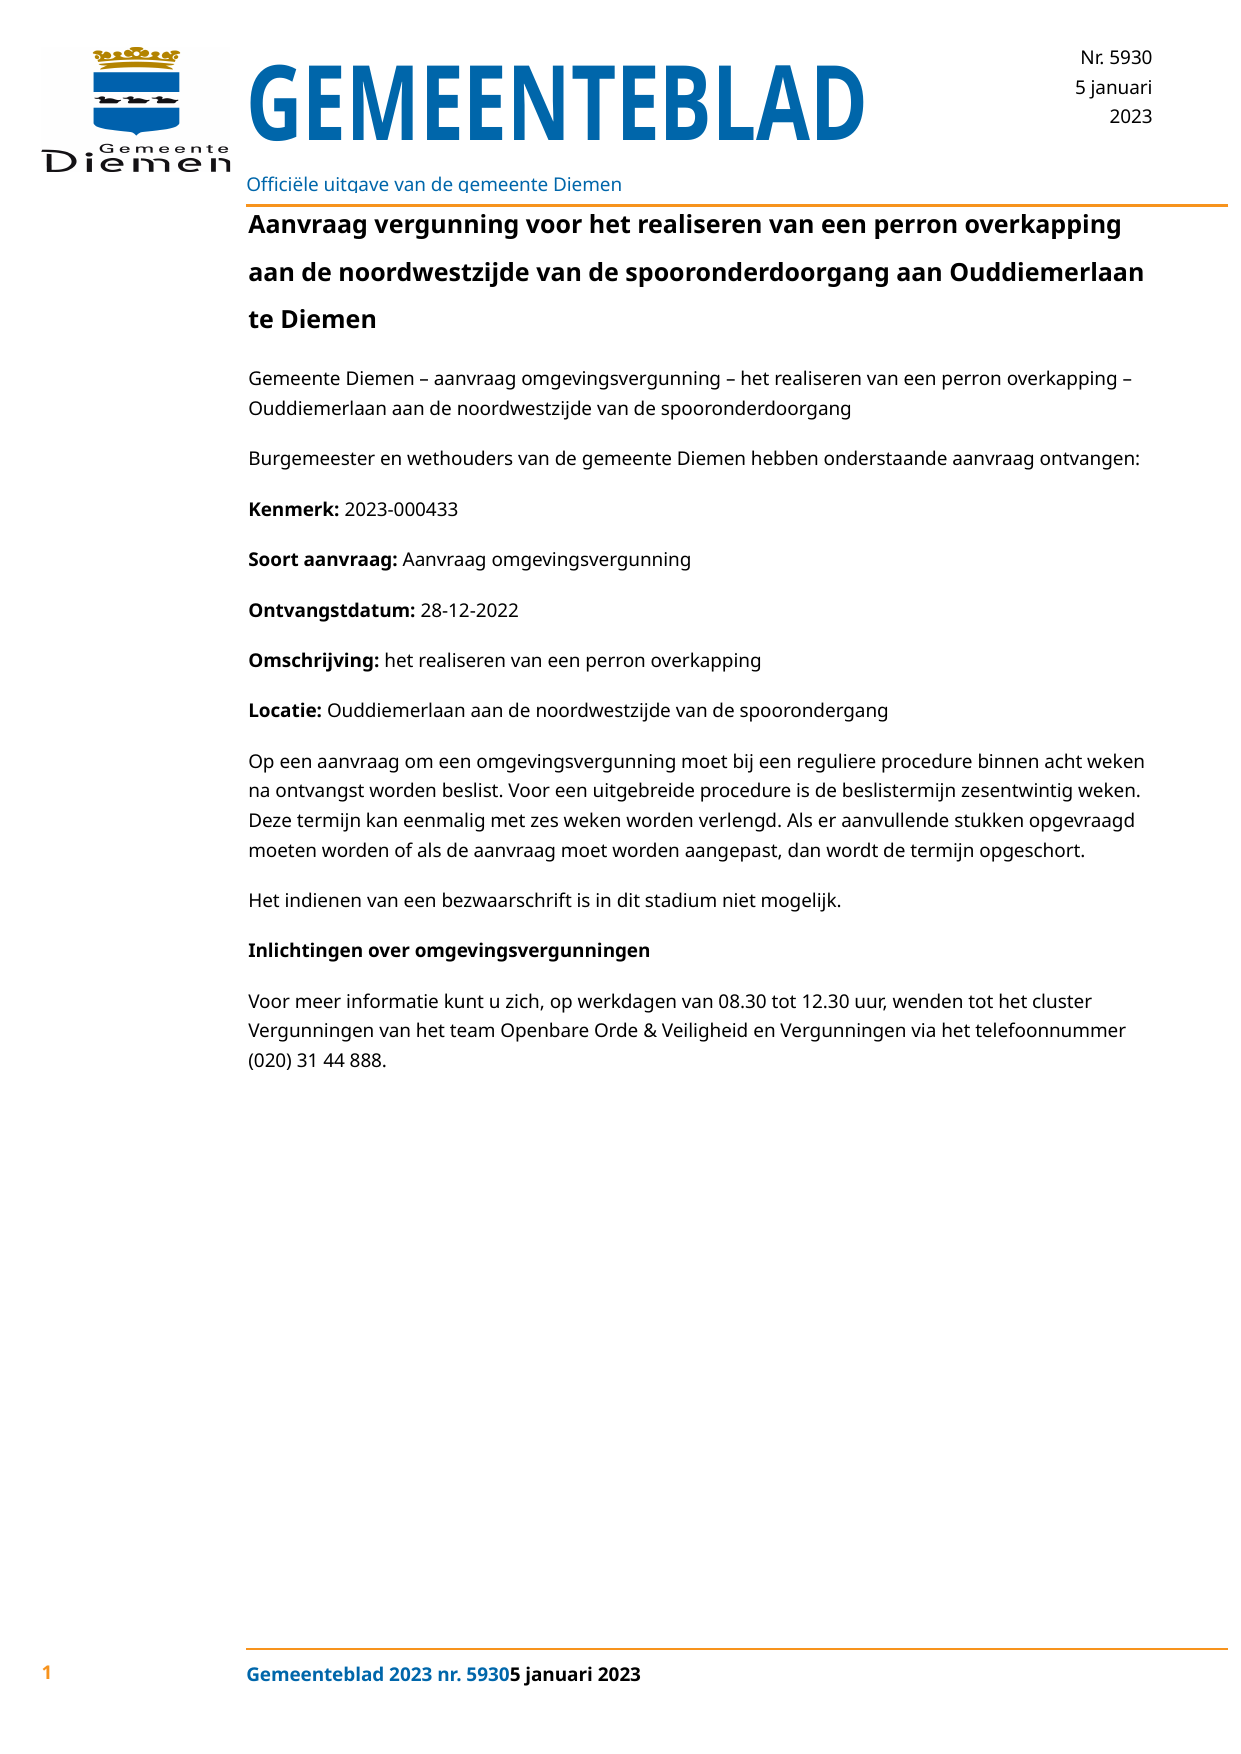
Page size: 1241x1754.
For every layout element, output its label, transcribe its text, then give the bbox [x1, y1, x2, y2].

text Kenmerk: 2023-000433 [248, 496, 1152, 522]
text Ontvangstdatum: 28-12-2022 [248, 597, 1152, 622]
text Aanvraag vergunning voor het realiseren van een perron overkapping aan de noordwestzijde van de spooronderdoorgang aan Ouddiemerlaan te Diemen [248, 207, 1152, 336]
text Gemeente Diemen – aanvraag omgevingsvergunning – het realiseren van een perron overkapping – Ouddiemerlaan aan de noordwestzijde van de spooronderdoorgang [248, 366, 1152, 421]
text Voor meer informatie kunt u zich, op werkdagen van 08.30 tot 12.30 uur, wenden tot het cluster Vergunningen van het team Openbare Orde & Veiligheid en Vergunningen via het telefoonnummer (020) 31 44 888. [248, 988, 1152, 1073]
text Burgemeester en wethouders van de gemeente Diemen hebben onderstaande aanvraag ontvangen: [248, 446, 1152, 471]
text Soort aanvraag: Aanvraag omgevingsvergunning [248, 546, 1152, 572]
text Het indienen van een bezwaarschrift is in dit stadium niet mogelijk. [248, 887, 1152, 913]
text Locatie: Ouddiemerlaan aan de noordwestzijde van de spoorondergang [248, 698, 1152, 723]
picture [41, 47, 231, 172]
text Inlichtingen over omgevingsvergunningen [248, 938, 1152, 963]
text Omschrijving: het realiseren van een perron overkapping [248, 647, 1152, 673]
text Op een aanvraag om een omgevingsvergunning moet bij een reguliere procedure binnen acht weken na ontvangst worden beslist. Voor een uitgebreide procedure is de beslistermijn zesentwintig weken. Deze termijn kan eenmalig met zes weken worden verlengd. Als er aanvullende stukken opgevraagd moeten worden of als de aanvraag moet worden aangepast, dan wordt de termijn opgeschort. [248, 748, 1152, 862]
